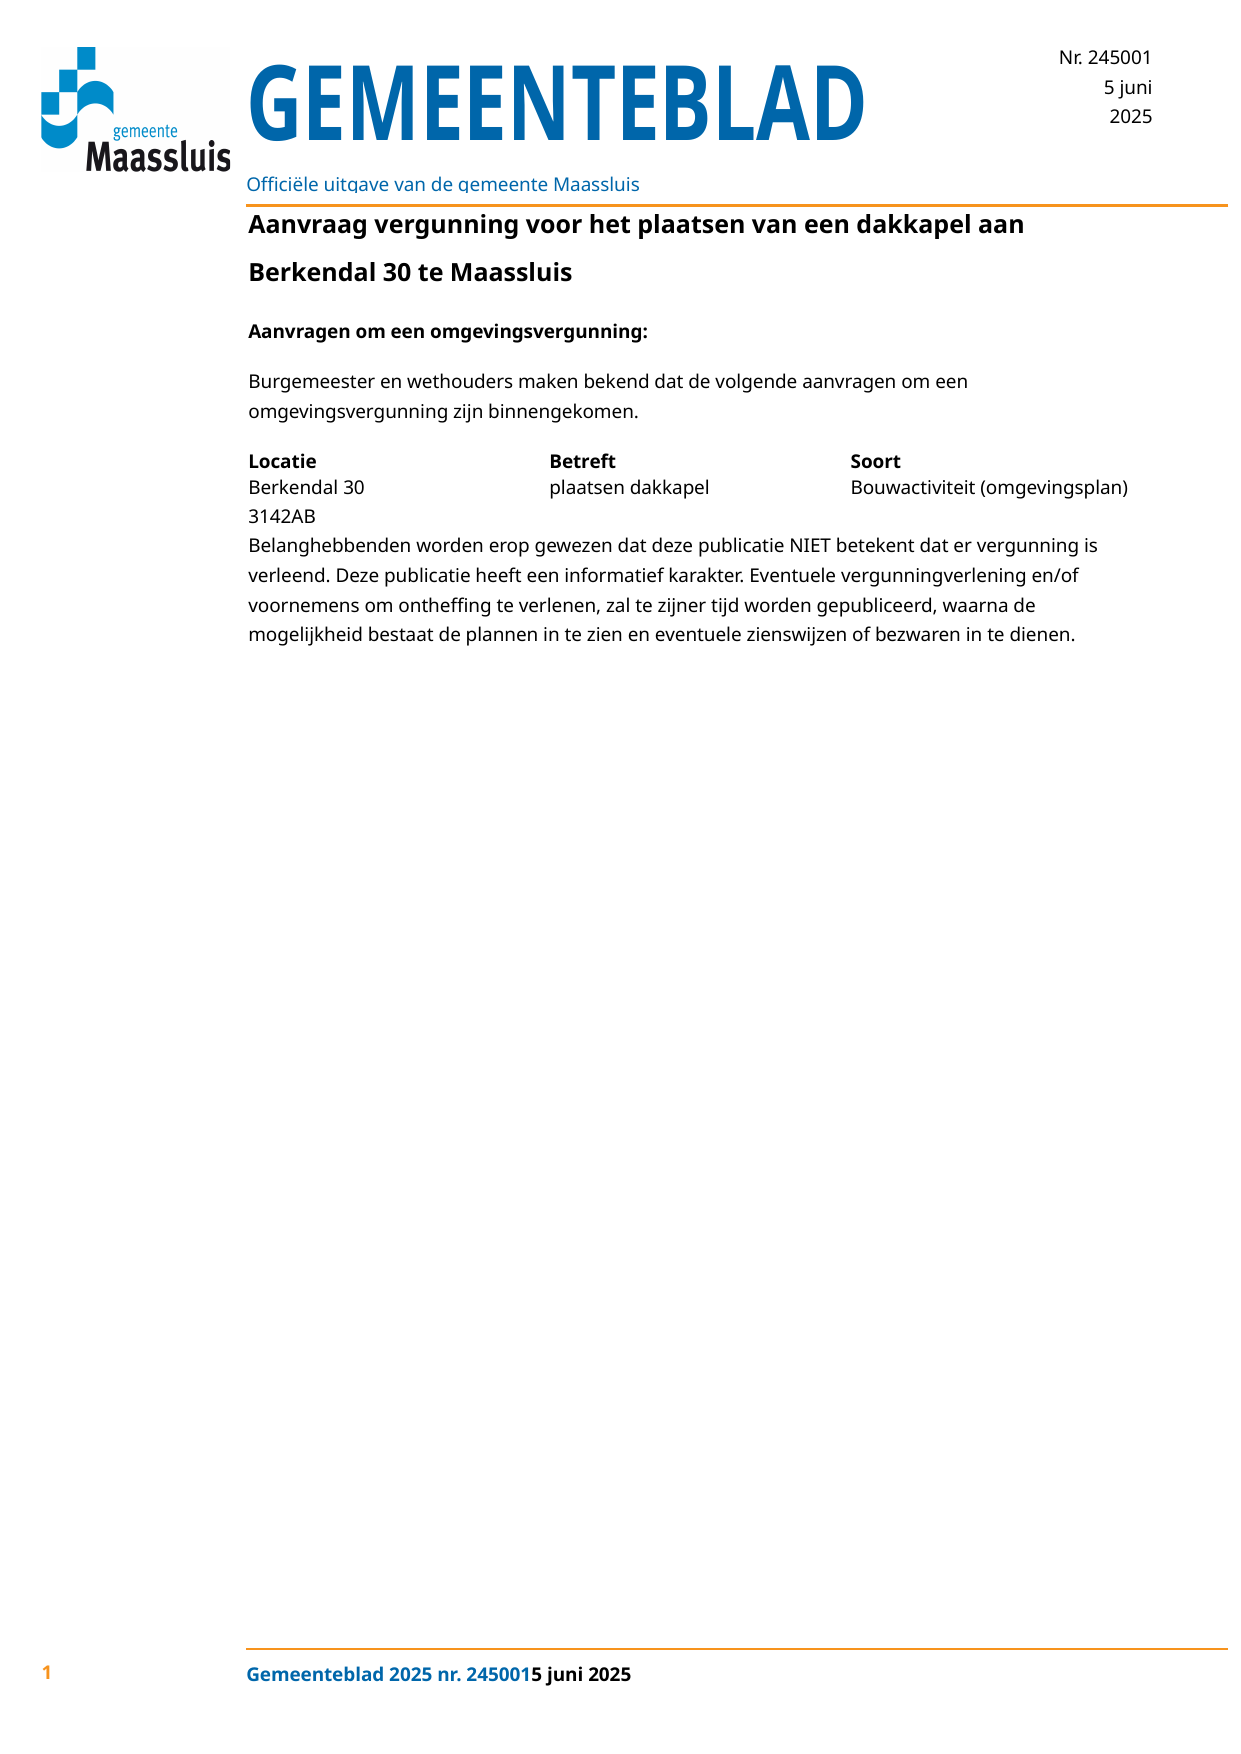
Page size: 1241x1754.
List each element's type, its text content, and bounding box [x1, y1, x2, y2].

picture [41, 47, 77, 92]
text Burgemeester en wethouders maken bekend dat de volgende aanvragen om een omgevingsvergunning zijn binnengekomen. [248, 368, 1152, 424]
table_header Soort [850, 449, 1152, 474]
text Aanvraag vergunning voor het plaatsen van een dakkapel aan Berkendal 30 te Maassluis [248, 207, 1152, 288]
text Aanvragen om een omgevingsvergunning: [248, 318, 1152, 344]
text Belanghebbenden worden erop gewezen dat deze publicatie NIET betekent dat er vergunning is verleend. Deze publicatie heeft een informatief karakter. Eventuele vergunningverlening en/of voornemens om ontheffing te verlenen, zal te zijner tijd worden gepubliceerd, waarna de mogelijkheid bestaat de plannen in te zien en eventuele zienswijzen of bezwaren in te dienen. [248, 533, 1152, 647]
table_header Locatie [248, 449, 549, 474]
table_cell Berkendal 30 3142AB [248, 474, 549, 529]
table_cell Bouwactiviteit (omgevingsplan) [850, 474, 1152, 529]
table_header Betreft [549, 449, 850, 474]
table_cell plaatsen dakkapel [549, 474, 850, 529]
picture [41, 47, 231, 172]
